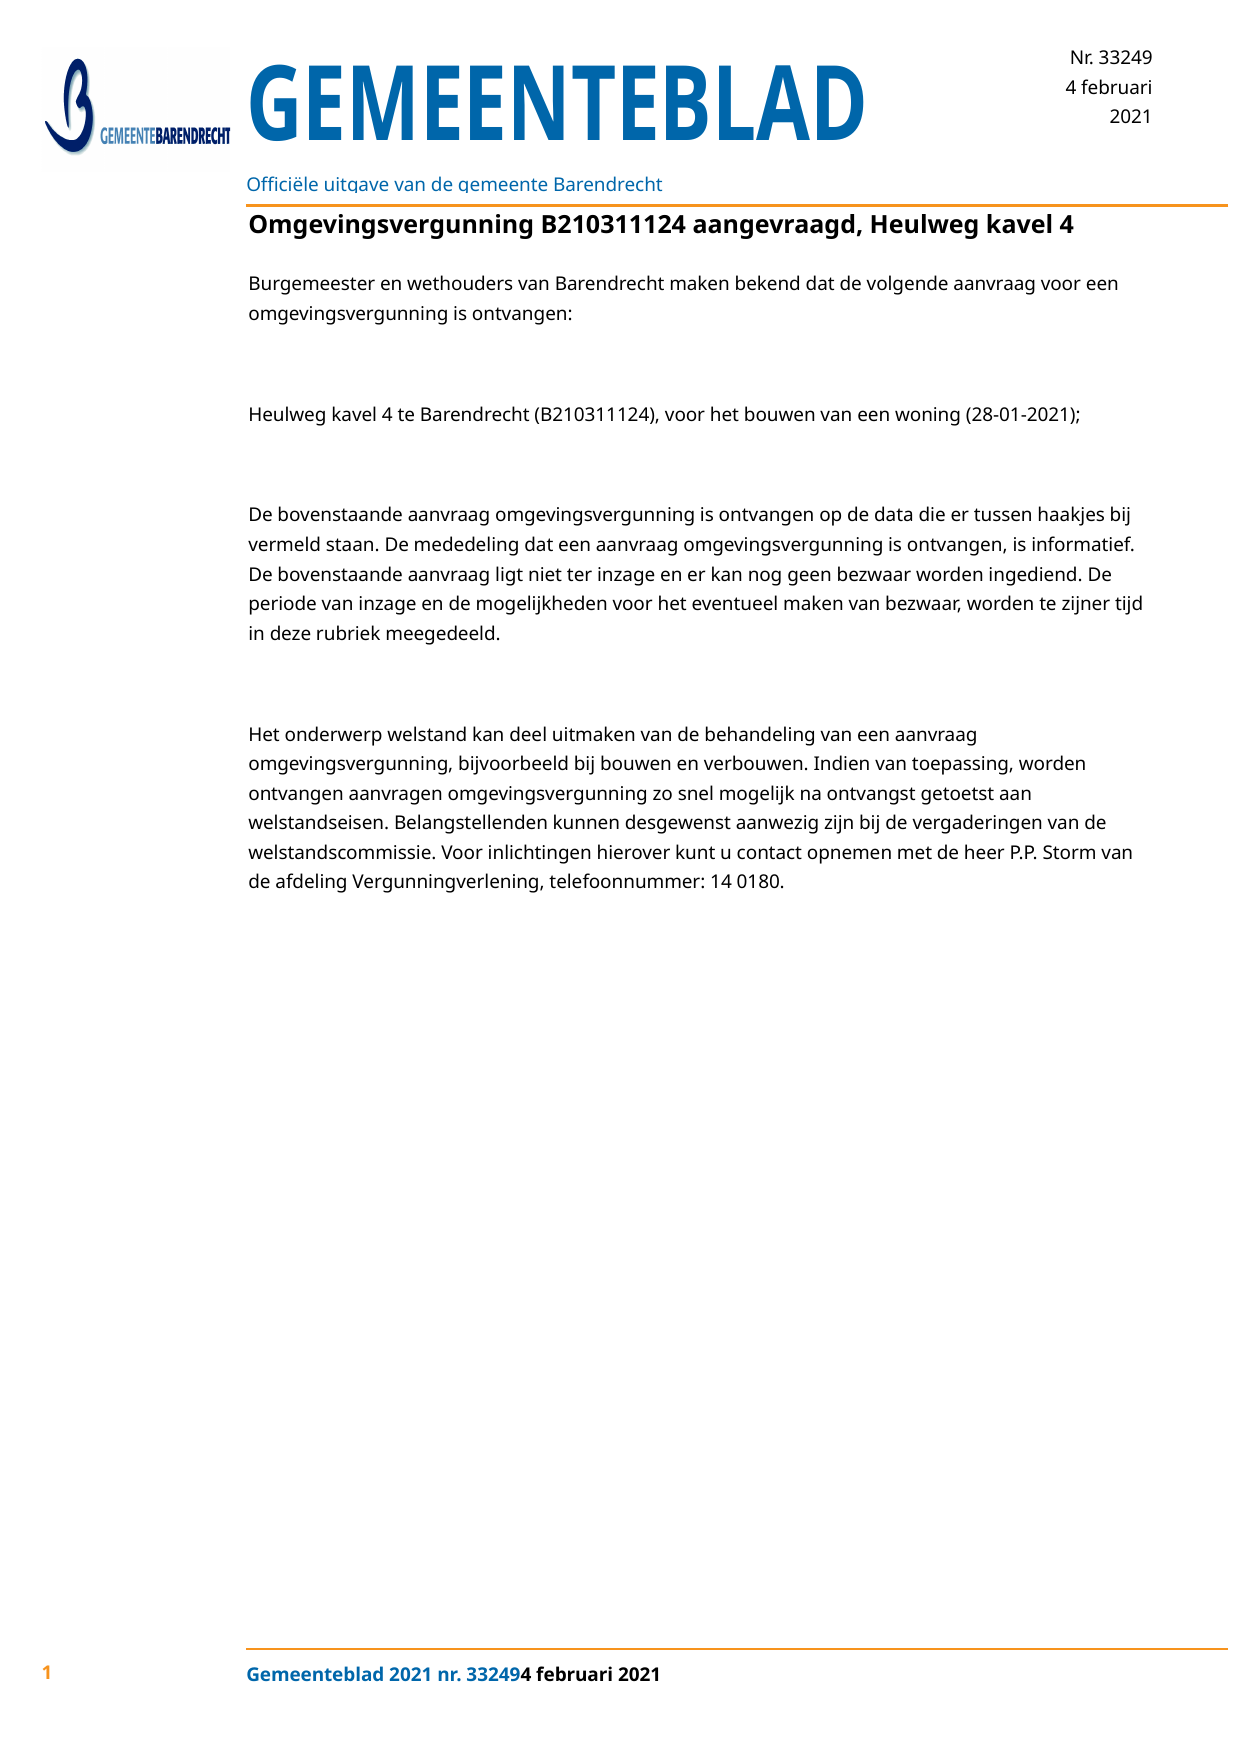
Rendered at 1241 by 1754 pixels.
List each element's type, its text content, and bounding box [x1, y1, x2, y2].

text Het onderwerp welstand kan deel uitmaken van de behandeling van een aanvraag omgevingsvergunning, bijvoorbeeld bij bouwen en verbouwen. Indien van toepassing, worden ontvangen aanvragen omgevingsvergunning zo snel mogelijk na ontvangst getoetst aan welstandseisen. Belangstellenden kunnen desgewenst aanwezig zijn bij de vergaderingen van de welstandscommissie. Voor inlichtingen hierover kunt u contact opnemen met de heer P.P. Storm van de afdeling Vergunningverlening, telefoonnummer: 14 0180. [248, 721, 1152, 894]
picture [41, 47, 231, 172]
text Omgevingsvergunning B210311124 aangevraagd, Heulweg kavel 4 [248, 207, 1152, 241]
text De bovenstaande aanvraag omgevingsvergunning is ontvangen op de data die er tussen haakjes bij vermeld staan. De mededeling dat een aanvraag omgevingsvergunning is ontvangen, is informatief. De bovenstaande aanvraag ligt niet ter inzage en er kan nog geen bezwaar worden ingediend. De periode van inzage en de mogelijkheden voor het eventueel maken van bezwaar, worden te zijner tijd in deze rubriek meegedeeld. [248, 502, 1152, 646]
text Heulweg kavel 4 te Barendrecht (B210311124), voor het bouwen van een woning (28-01-2021); [248, 401, 1152, 426]
text Burgemeester en wethouders van Barendrecht maken bekend dat de volgende aanvraag voor een omgevingsvergunning is ontvangen: [248, 270, 1152, 326]
